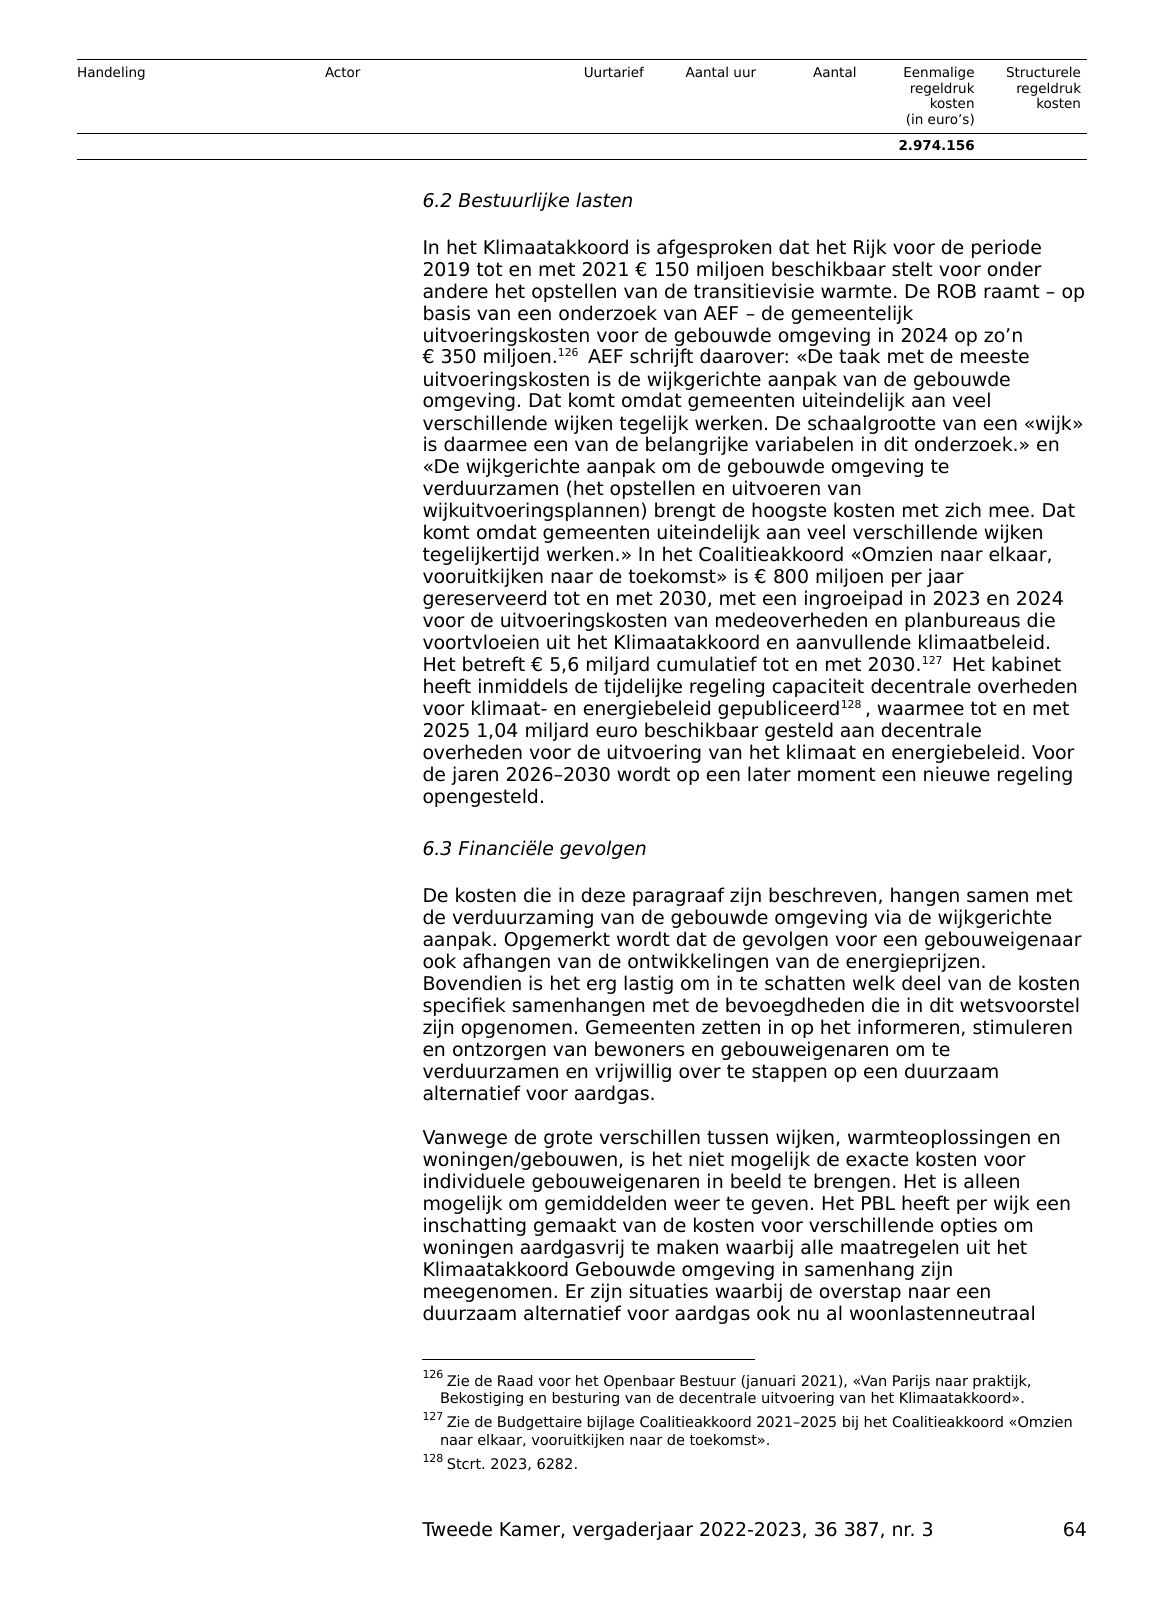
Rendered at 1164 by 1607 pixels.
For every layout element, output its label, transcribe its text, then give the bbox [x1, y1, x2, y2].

text Vanwege de grote verschillen tussen wijken, warmteoplossingen en woningen/gebouwen, is het niet mogelijk de exacte kosten voor individuele gebouweigenaren in beeld te brengen. Het is alleen mogelijk om gemiddelden weer te geven. Het PBL heeft per wijk een inschatting gemaakt van de kosten voor verschillende opties om woningen aardgasvrij te maken waarbij alle maatregelen uit het Klimaatakkoord Gebouwde omgeving in samenhang zijn meegenomen. Er zijn situaties waarbij de overstap naar een duurzaam alternatief voor aardgas ook nu al woonlastenneutraal [422, 1127, 1087, 1325]
table_header Handeling [77, 60, 319, 132]
table_header Structurele regeldruk kosten [980, 60, 1087, 132]
table_cell [319, 134, 561, 158]
table_cell [561, 134, 649, 158]
table_header Aantal [762, 60, 862, 132]
subtitle 6.2 Bestuurlijke lasten [422, 189, 1087, 212]
table_cell [762, 134, 862, 158]
text Zie de Budgettaire bijlage Coalitieakkoord 2021–2025 bij het Coalitieakkoord «Omzien naar elkaar, vooruitkijken naar de toekomst». [422, 1410, 1087, 1449]
table_cell [77, 134, 319, 158]
subtitle 6.3 Financiële gevolgen [422, 838, 1087, 860]
table_header Uurtarief [561, 60, 649, 132]
table_cell 2.974.156 [862, 134, 980, 158]
table_header Actor [319, 60, 561, 132]
table_header Eenmalige regeldruk kosten (in euro’s) [862, 60, 980, 132]
table_cell [650, 134, 762, 158]
table_cell [980, 134, 1087, 158]
text De kosten die in deze paragraaf zijn beschreven, hangen samen met de verduurzaming van de gebouwde omgeving via de wijkgerichte aanpak. Opgemerkt wordt dat de gevolgen voor een gebouweigenaar ook afhangen van de ontwikkelingen van de energieprijzen. Bovendien is het erg lastig om in te schatten welk deel van de kosten specifiek samenhangen met de bevoegdheden die in dit wetsvoorstel zijn opgenomen. Gemeenten zetten in op het informeren, stimuleren en ontzorgen van bewoners en gebouweigenaren om te verduurzamen en vrijwillig over te stappen op een duurzaam alternatief voor aardgas. [422, 885, 1087, 1105]
table_header Aantal uur [650, 60, 762, 132]
text Zie de Raad voor het Openbaar Bestuur (januari 2021), «Van Parijs naar praktijk, Bekostiging en besturing van de decentrale uitvoering van het Klimaatakkoord». [422, 1368, 1087, 1407]
text In het Klimaatakkoord is afgesproken dat het Rijk voor de periode 2019 tot en met 2021 € 150 miljoen beschikbaar stelt voor onder andere het opstellen van de transitievisie warmte. De ROB raamt – op basis van een onderzoek van AEF – de gemeentelijk uitvoeringskosten voor de gebouwde omgeving in 2024 op zo’n € 350 miljoen. AEF schrijft daarover: «De taak met de meeste uitvoeringskosten is de wijkgerichte aanpak van de gebouwde omgeving. Dat komt omdat gemeenten uiteindelijk aan veel verschillende wijken tegelijk werken. De schaalgrootte van een «wijk» is daarmee een van de belangrijke variabelen in dit onderzoek.» en «De wijkgerichte aanpak om de gebouwde omgeving te verduurzamen (het opstellen en uitvoeren van wijkuitvoeringsplannen) brengt de hoogste kosten met zich mee. Dat komt omdat gemeenten uiteindelijk aan veel verschillende wijken tegelijkertijd werken.» In het Coalitieakkoord «Omzien naar elkaar, vooruitkijken naar de toekomst» is € 800 miljoen per jaar gereserveerd tot en met 2030, met een ingroeipad in 2023 en 2024 voor de uitvoeringskosten van medeoverheden en planbureaus die voortvloeien uit het Klimaatakkoord en aanvullende klimaatbeleid. Het betreft € 5,6 miljard cumulatief tot en met 2030. Het kabinet heeft inmiddels de tijdelijke regeling capaciteit decentrale overheden voor klimaat- en energiebeleid gepubliceerd, waarmee tot en met 2025 1,04 miljard euro beschikbaar gesteld aan decentrale overheden voor de uitvoering van het klimaat en energiebeleid. Voor de jaren 2026–2030 wordt op een later moment een nieuwe regeling opengesteld. [422, 237, 1087, 808]
text Stcrt. 2023, 6282. [422, 1452, 1087, 1474]
